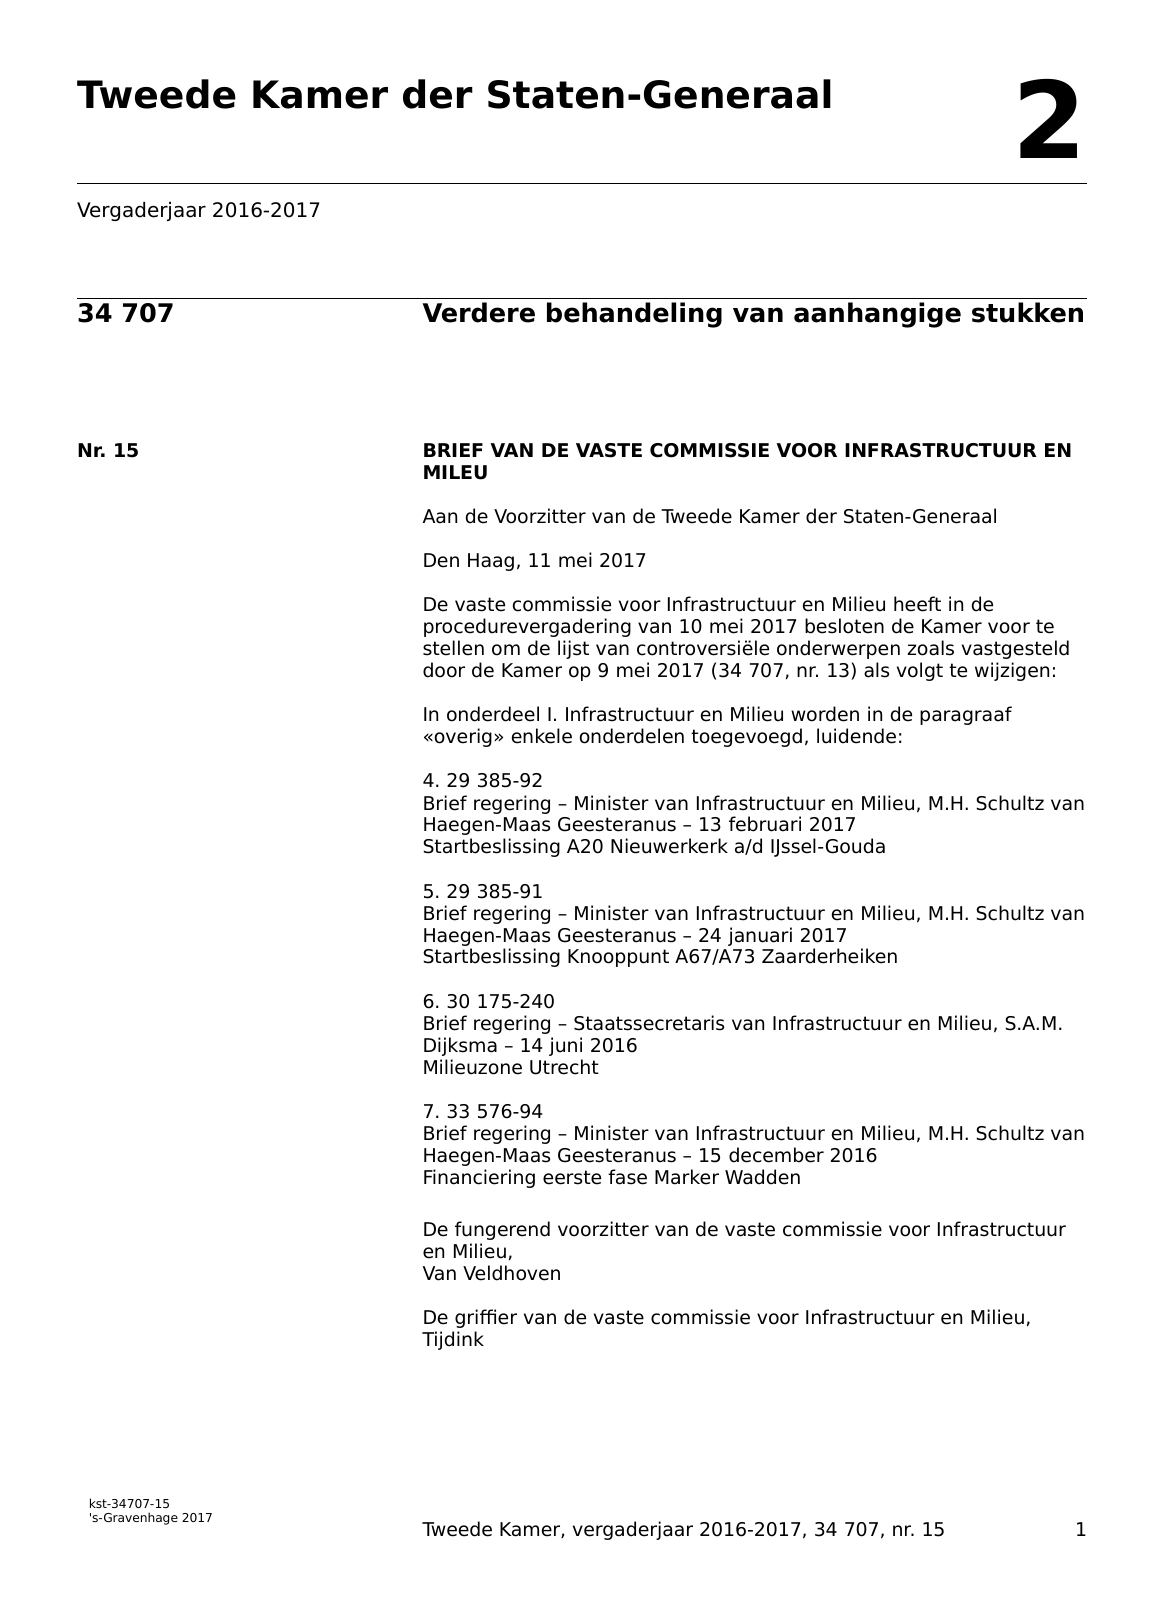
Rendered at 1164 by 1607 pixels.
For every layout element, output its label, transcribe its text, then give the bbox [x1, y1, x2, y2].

text De fungerend voorzitter van de vaste commissie voor Infrastructuur en Milieu, Van Veldhoven [422, 1219, 1087, 1284]
text Den Haag, 11 mei 2017 [422, 550, 1087, 572]
subtitle Nr. 15 BRIEF VAN DE VASTE COMMISSIE VOOR INFRASTRUCTUUR EN MILEU [77, 440, 1087, 484]
text Brief regering – Staatssecretaris van Infrastructuur en Milieu, S.A.M. Dijksma – 14 juni 2016 [422, 1013, 1087, 1057]
text Startbeslissing Knooppunt A67/A73 Zaarderheiken [422, 946, 1087, 968]
text Brief regering – Minister van Infrastructuur en Milieu, M.H. Schultz van Haegen-Maas Geesteranus – 15 december 2016 [422, 1123, 1087, 1167]
text 's-Gravenhage 2017 [88, 1511, 323, 1525]
text De griffier van de vaste commissie voor Infrastructuur en Milieu, Tijdink [422, 1307, 1087, 1351]
subtitle 34 707 Verdere behandeling van aanhangige stukken [77, 299, 1087, 329]
text Brief regering – Minister van Infrastructuur en Milieu, M.H. Schultz van Haegen-Maas Geesteranus – 13 februari 2017 [422, 792, 1087, 836]
text kst-34707-15 [88, 1497, 323, 1511]
text 5. 29 385-91 [422, 881, 1087, 902]
text 6. 30 175-240 [422, 991, 1087, 1013]
text Financiering eerste fase Marker Wadden [422, 1167, 1087, 1189]
text Milieuzone Utrecht [422, 1057, 1087, 1078]
text In onderdeel I. Infrastructuur en Milieu worden in de paragraaf «overig» enkele onderdelen toegevoegd, luidende: [422, 704, 1087, 748]
table_header Tweede Kamer der Staten-Generaal [77, 59, 886, 183]
text 4. 29 385-92 [422, 770, 1087, 792]
text Brief regering – Minister van Infrastructuur en Milieu, M.H. Schultz van Haegen-Maas Geesteranus – 24 januari 2017 [422, 902, 1087, 946]
table_header 2 [886, 59, 1087, 183]
text De vaste commissie voor Infrastructuur en Milieu heeft in de procedurevergadering van 10 mei 2017 besloten de Kamer voor te stellen om de lijst van controversiële onderwerpen zoals vastgesteld door de Kamer op 9 mei 2017 (34 707, nr. 13) als volgt te wijzigen: [422, 594, 1087, 682]
text Aan de Voorzitter van de Tweede Kamer der Staten-Generaal [422, 506, 1087, 528]
text 7. 33 576-94 [422, 1101, 1087, 1123]
text Startbeslissing A20 Nieuwerkerk a/d IJssel-Gouda [422, 836, 1087, 858]
table_cell Vergaderjaar 2016-2017 [77, 184, 1087, 298]
